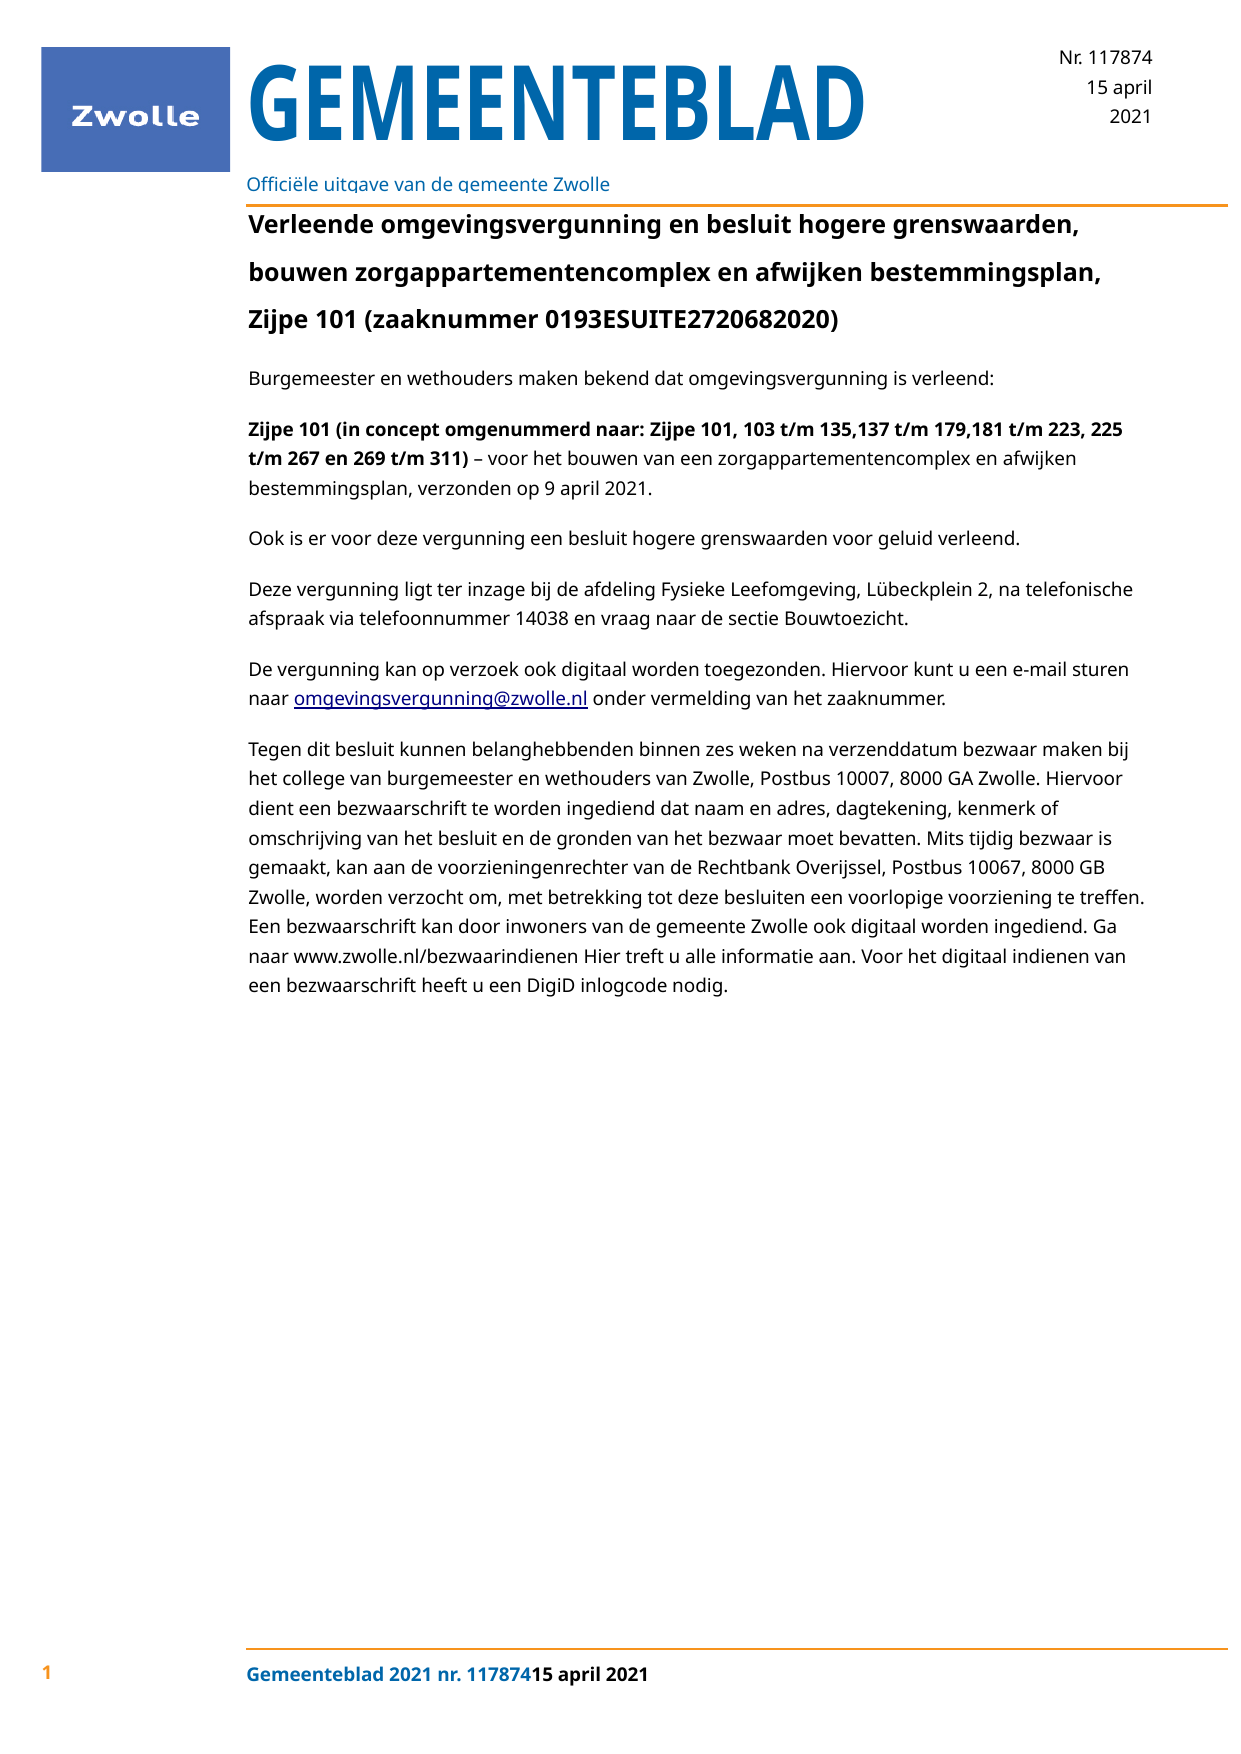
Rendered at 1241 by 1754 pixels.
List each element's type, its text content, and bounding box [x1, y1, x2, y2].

picture [41, 47, 231, 172]
text Deze vergunning ligt ter inzage bij de afdeling Fysieke Leefomgeving, Lübeckplein 2, na telefonische afspraak via telefoonnummer 14038 en vraag naar de sectie Bouwtoezicht. [248, 576, 1152, 631]
text Zijpe 101 (in concept omgenummerd naar: Zijpe 101, 103 t/m 135,137 t/m 179,181 t/m 223, 225 t/m 267 en 269 t/m 311) – voor het bouwen van een zorgappartementencomplex en afwijken bestemmingsplan, verzonden op 9 april 2021. [248, 416, 1152, 501]
text De vergunning kan op verzoek ook digitaal worden toegezonden. Hiervoor kunt u een e-mail sturen naar omgevingsvergunning@zwolle.nl onder vermelding van het zaaknummer. [248, 656, 1152, 711]
text Verleende omgevingsvergunning en besluit hogere grenswaarden, bouwen zorgappartementencomplex en afwijken bestemmingsplan, Zijpe 101 (zaaknummer 0193ESUITE2720682020) [248, 207, 1152, 336]
text Burgemeester en wethouders maken bekend dat omgevingsvergunning is verleend: [248, 366, 1152, 391]
text Ook is er voor deze vergunning een besluit hogere grenswaarden voor geluid verleend. [248, 526, 1152, 551]
text Tegen dit besluit kunnen belanghebbenden binnen zes weken na verzenddatum bezwaar maken bij het college van burgemeester en wethouders van Zwolle, Postbus 10007, 8000 GA Zwolle. Hiervoor dient een bezwaarschrift te worden ingediend dat naam en adres, dagtekening, kenmerk of omschrijving van het besluit en de gronden van het bezwaar moet bevatten. Mits tijdig bezwaar is gemaakt, kan aan de voorzieningenrechter van de Rechtbank Overijssel, Postbus 10067, 8000 GB Zwolle, worden verzocht om, met betrekking tot deze besluiten een voorlopige voorziening te treffen. Een bezwaarschrift kan door inwoners van de gemeente Zwolle ook digitaal worden ingediend. Ga naar www.zwolle.nl/bezwaarindienen Hier treft u alle informatie aan. Voor het digitaal indienen van een bezwaarschrift heeft u een DigiD inlogcode nodig. [248, 736, 1152, 998]
